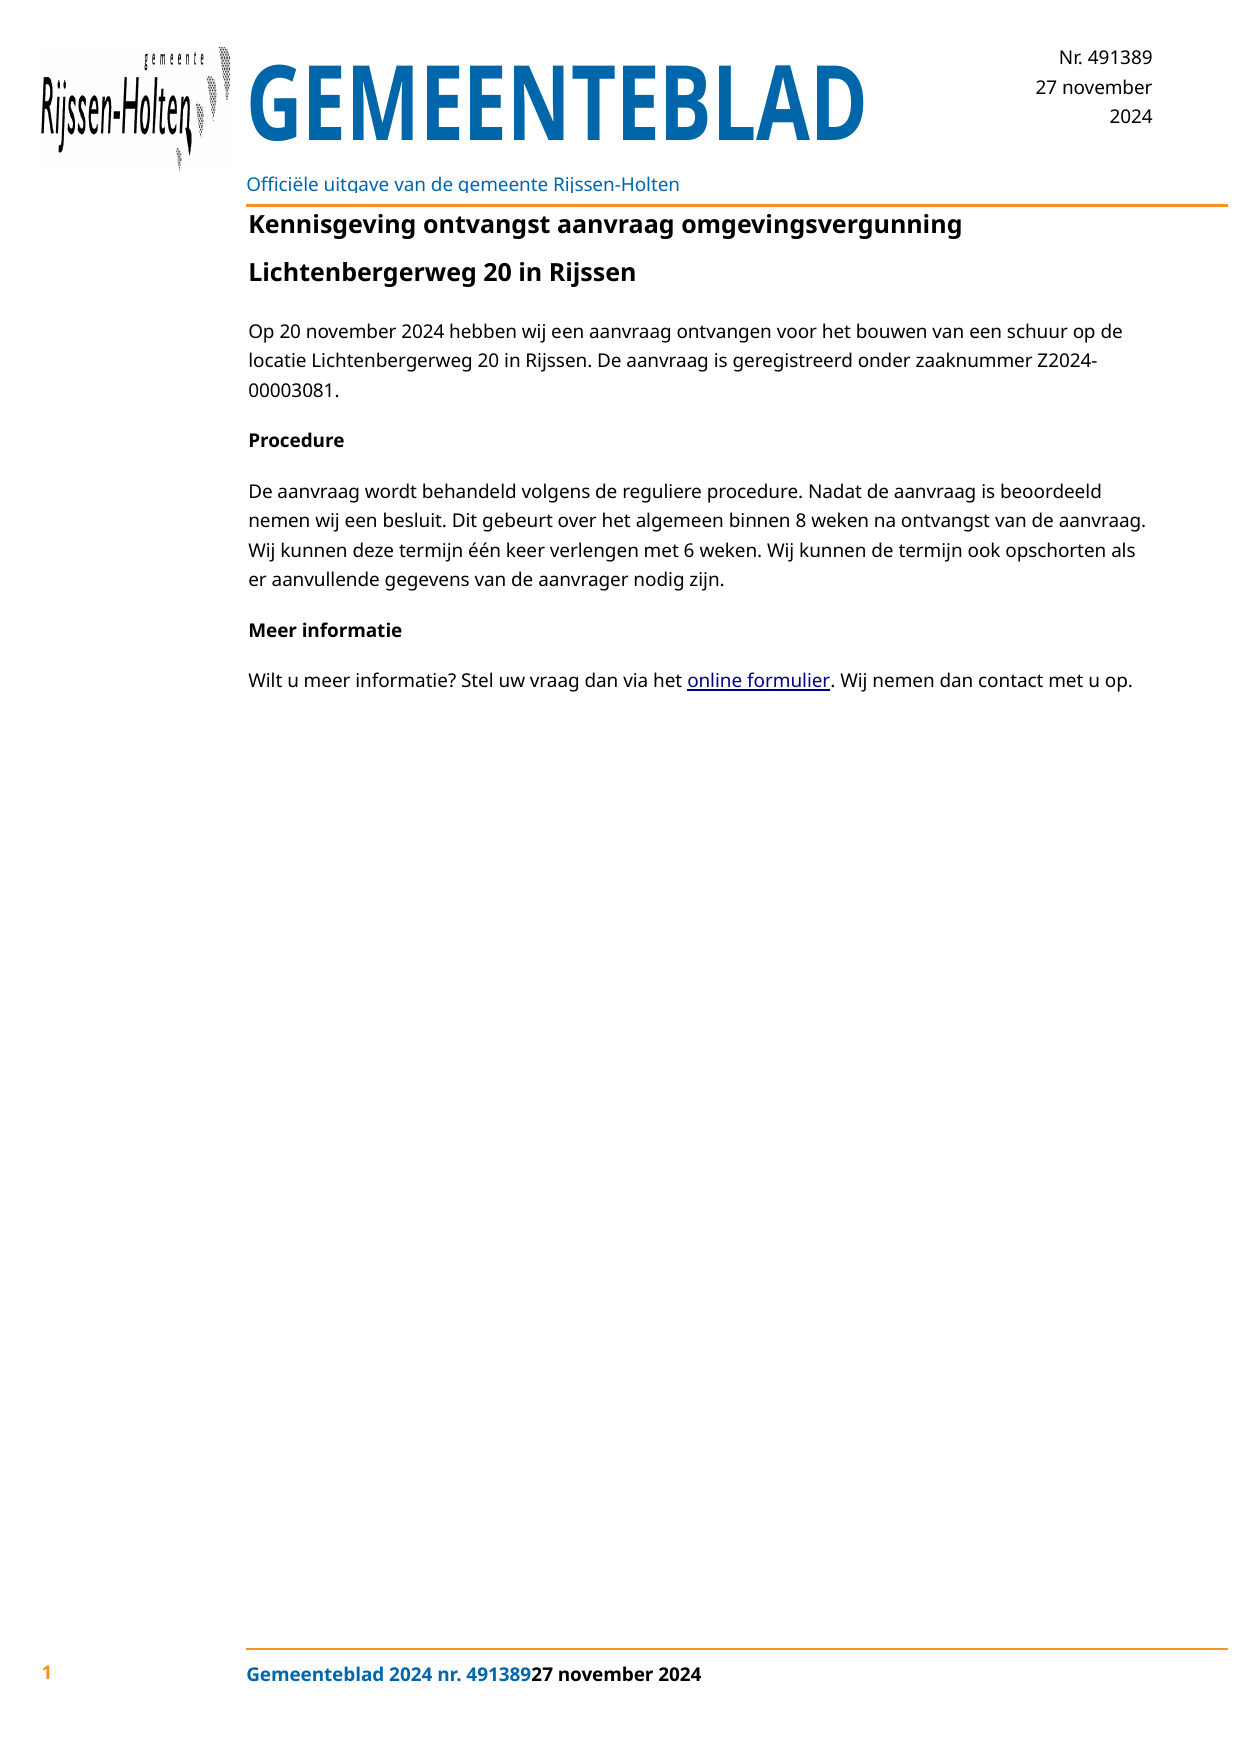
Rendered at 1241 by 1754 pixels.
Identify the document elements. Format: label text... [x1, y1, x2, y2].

text De aanvraag wordt behandeld volgens de reguliere procedure. Nadat de aanvraag is beoordeeld nemen wij een besluit. Dit gebeurt over het algemeen binnen 8 weken na ontvangst van de aanvraag. Wij kunnen deze termijn één keer verlengen met 6 weken. Wij kunnen de termijn ook opschorten als er aanvullende gegevens van de aanvrager nodig zijn. [248, 478, 1152, 592]
text Kennisgeving ontvangst aanvraag omgevingsvergunning Lichtenbergerweg 20 in Rijssen [248, 207, 1152, 288]
text Meer informatie [248, 617, 1152, 643]
picture [41, 47, 231, 172]
text Procedure [248, 427, 1152, 453]
text Wilt u meer informatie? Stel uw vraag dan via het online formulier. Wij nemen dan contact met u op. [248, 667, 1152, 693]
text Op 20 november 2024 hebben wij een aanvraag ontvangen voor het bouwen van een schuur op de locatie Lichtenbergerweg 20 in Rijssen. De aanvraag is geregistreerd onder zaaknummer Z2024-00003081. [248, 318, 1152, 403]
